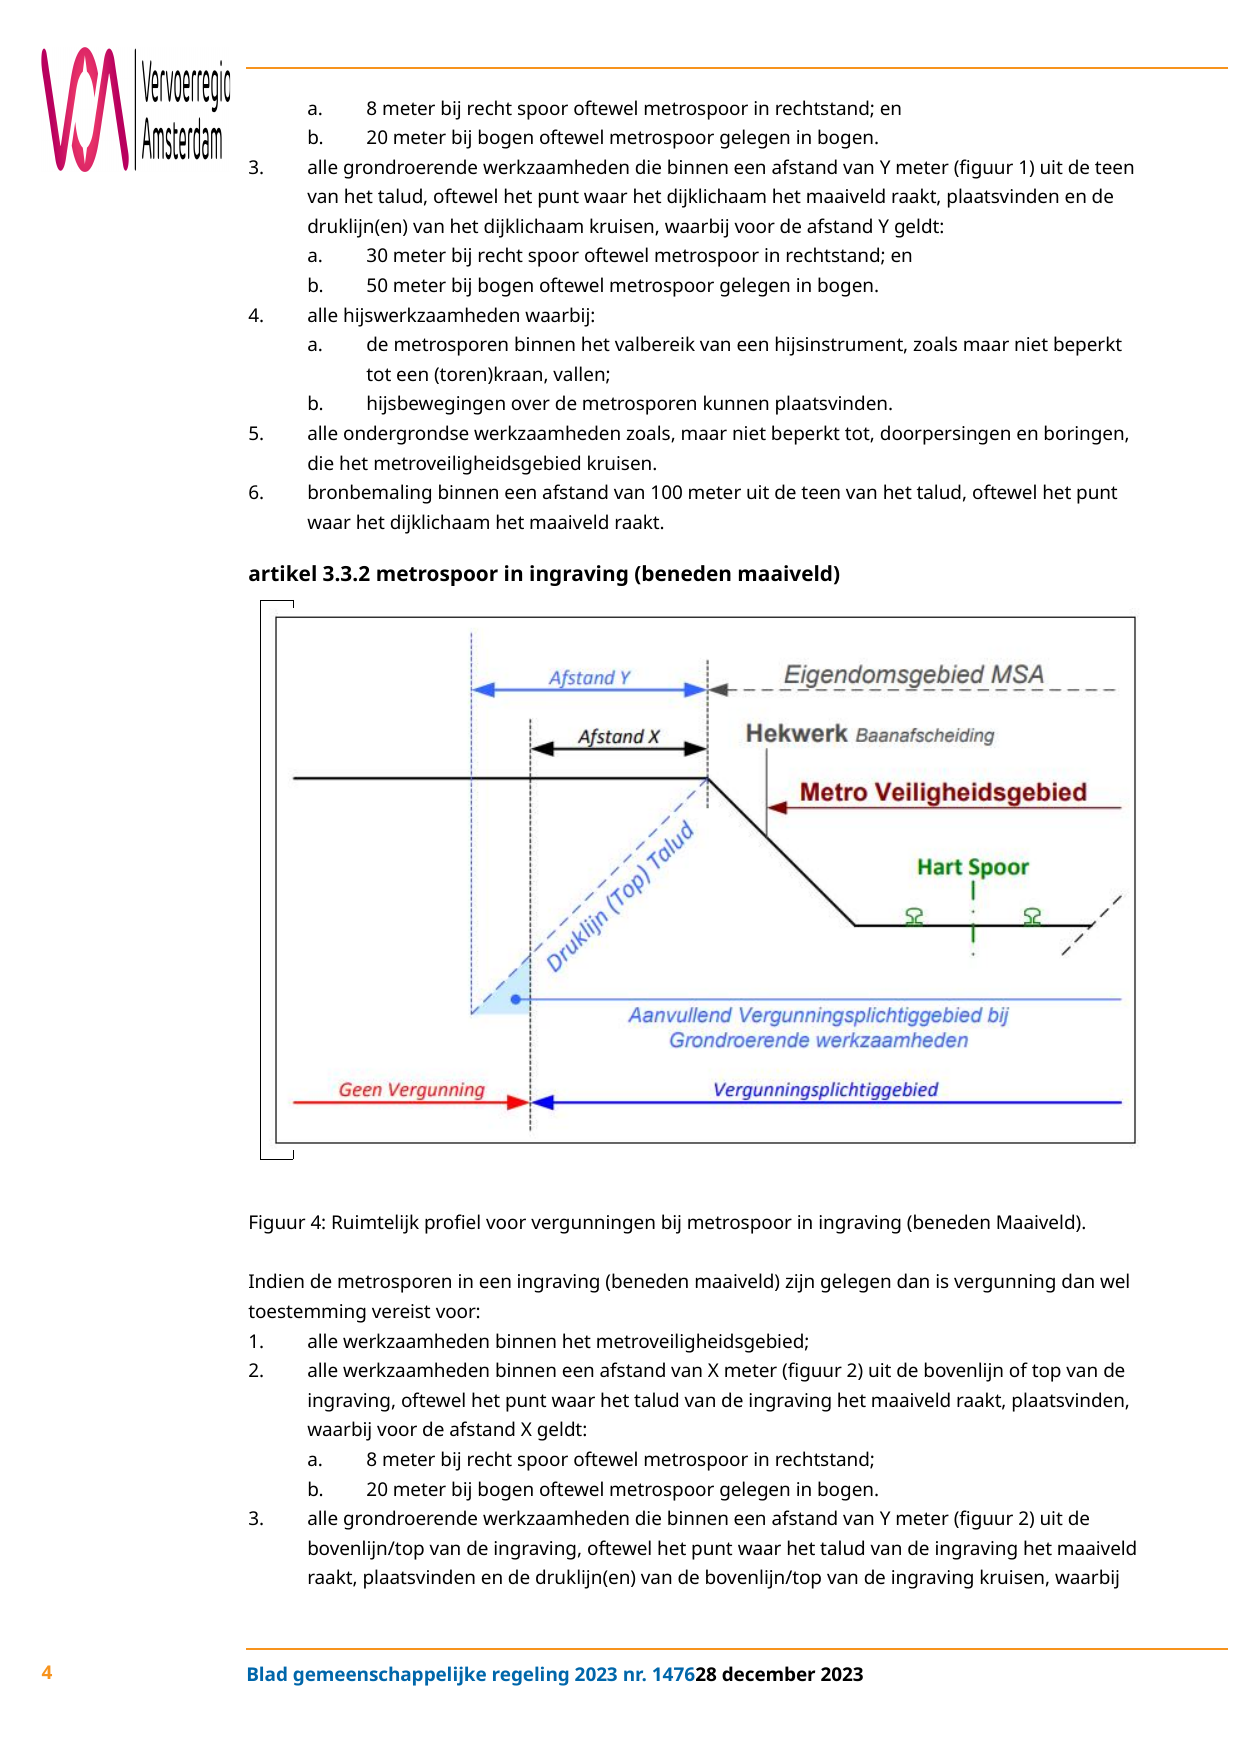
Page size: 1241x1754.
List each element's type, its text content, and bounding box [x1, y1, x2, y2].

list alle werkzaamheden binnen het metroveiligheidsgebied; [248, 1328, 1152, 1353]
list de metrosporen binnen het valbereik van een hijsinstrument, zoals maar niet beperkt tot een (toren)kraan, vallen; [307, 331, 1152, 387]
list alle grondroerende werkzaamheden die binnen een afstand van Y meter (figuur 2) uit de bovenlijn/top van de ingraving, oftewel het punt waar het talud van de ingraving het maaiveld raakt, plaatsvinden en de druklijn(en) van de bovenlijn/top van de ingraving kruisen, waarbij [248, 1505, 1152, 1590]
picture [41, 47, 231, 172]
list alle hijswerkzaamheden waarbij: [248, 302, 1152, 328]
picture [268, 608, 1142, 1150]
list 20 meter bij bogen oftewel metrospoor gelegen in bogen. [307, 1476, 1152, 1501]
list alle ondergrondse werkzaamheden zoals, maar niet beperkt tot, doorpersingen en boringen, die het metroveiligheidsgebied kruisen. [248, 420, 1152, 476]
text artikel 3.3.2 metrospoor in ingraving (beneden maaiveld) [248, 559, 1152, 588]
list alle werkzaamheden binnen een afstand van X meter (figuur 2) uit de bovenlijn of top van de ingraving, oftewel het punt waar het talud van de ingraving het maaiveld raakt, plaatsvinden, waarbij voor de afstand X geldt: [248, 1357, 1152, 1442]
list alle grondroerende werkzaamheden die binnen een afstand van Y meter (figuur 1) uit de teen van het talud, oftewel het punt waar het dijklichaam het maaiveld raakt, plaatsvinden en de druklijn(en) van het dijklichaam kruisen, waarbij voor de afstand Y geldt: [248, 154, 1152, 239]
list 30 meter bij recht spoor oftewel metrospoor in rechtstand; en [307, 243, 1152, 268]
list bronbemaling binnen een afstand van 100 meter uit de teen van het talud, oftewel het punt waar het dijklichaam het maaiveld raakt. [248, 479, 1152, 535]
list hijsbewegingen over de metrosporen kunnen plaatsvinden. [307, 391, 1152, 416]
list 50 meter bij bogen oftewel metrospoor gelegen in bogen. [307, 272, 1152, 298]
list 20 meter bij bogen oftewel metrospoor gelegen in bogen. [307, 124, 1152, 150]
list 8 meter bij recht spoor oftewel metrospoor in rechtstand; en [307, 95, 1152, 121]
list 8 meter bij recht spoor oftewel metrospoor in rechtstand; [307, 1446, 1152, 1472]
text Figuur 4: Ruimtelijk profiel voor vergunningen bij metrospoor in ingraving (beneden Maaiveld). [248, 1209, 1152, 1235]
text Indien de metrosporen in een ingraving (beneden maaiveld) zijn gelegen dan is vergunning dan wel toestemming vereist voor: [248, 1269, 1152, 1324]
